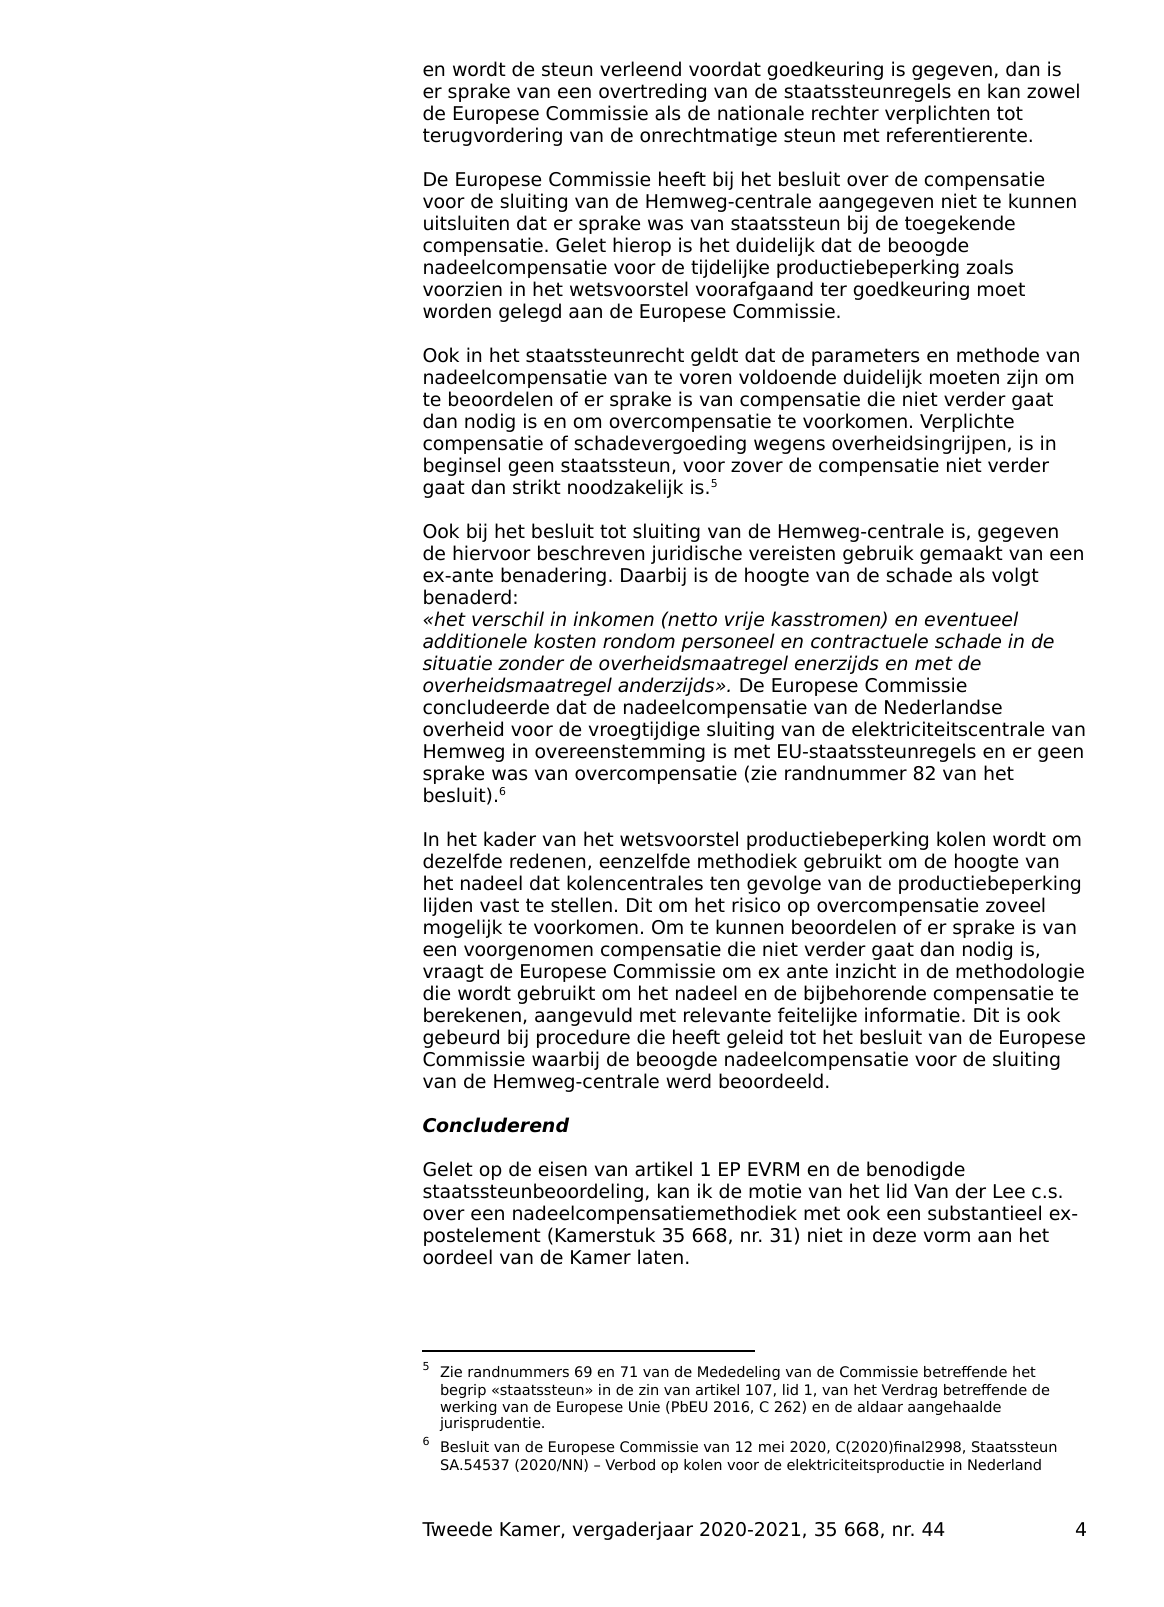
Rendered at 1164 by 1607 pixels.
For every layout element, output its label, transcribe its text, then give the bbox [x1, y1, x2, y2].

text en wordt de steun verleend voordat goedkeuring is gegeven, dan is er sprake van een overtreding van de staatssteunregels en kan zowel de Europese Commissie als de nationale rechter verplichten tot terugvordering van de onrechtmatige steun met referentierente. [422, 59, 1087, 147]
subtitle Concluderend [422, 1115, 1087, 1137]
text Ook in het staatssteunrecht geldt dat de parameters en methode van nadeelcompensatie van te voren voldoende duidelijk moeten zijn om te beoordelen of er sprake is van compensatie die niet verder gaat dan nodig is en om overcompensatie te voorkomen. Verplichte compensatie of schadevergoeding wegens overheidsingrijpen, is in beginsel geen staatssteun, voor zover de compensatie niet verder gaat dan strikt noodzakelijk is. [422, 345, 1087, 499]
text Ook bij het besluit tot sluiting van de Hemweg-centrale is, gegeven de hiervoor beschreven juridische vereisten gebruik gemaakt van een ex-ante benadering. Daarbij is de hoogte van de schade als volgt benaderd: [422, 521, 1087, 609]
text Gelet op de eisen van artikel 1 EP EVRM en de benodigde staatssteunbeoordeling, kan ik de motie van het lid Van der Lee c.s. over een nadeelcompensatiemethodiek met ook een substantieel ex-postelement (Kamerstuk 35 668, nr. 31) niet in deze vorm aan het oordeel van de Kamer laten. [422, 1159, 1087, 1269]
text Zie randnummers 69 en 71 van de Mededeling van de Commissie betreffende het begrip «staatssteun» in de zin van artikel 107, lid 1, van het Verdrag betreffende de werking van de Europese Unie (PbEU 2016, C 262) en de aldaar aangehaalde jurisprudentie. [422, 1360, 1087, 1432]
text De Europese Commissie heeft bij het besluit over de compensatie voor de sluiting van de Hemweg-centrale aangegeven niet te kunnen uitsluiten dat er sprake was van staatssteun bij de toegekende compensatie. Gelet hierop is het duidelijk dat de beoogde nadeelcompensatie voor de tijdelijke productiebeperking zoals voorzien in het wetsvoorstel voorafgaand ter goedkeuring moet worden gelegd aan de Europese Commissie. [422, 169, 1087, 323]
text Besluit van de Europese Commissie van 12 mei 2020, C(2020)final2998, Staatssteun SA.54537 (2020/NN) – Verbod op kolen voor de elektriciteitsproductie in Nederland [422, 1435, 1087, 1474]
text In het kader van het wetsvoorstel productiebeperking kolen wordt om dezelfde redenen, eenzelfde methodiek gebruikt om de hoogte van het nadeel dat kolencentrales ten gevolge van de productiebeperking lijden vast te stellen. Dit om het risico op overcompensatie zoveel mogelijk te voorkomen. Om te kunnen beoordelen of er sprake is van een voorgenomen compensatie die niet verder gaat dan nodig is, vraagt de Europese Commissie om ex ante inzicht in de methodologie die wordt gebruikt om het nadeel en de bijbehorende compensatie te berekenen, aangevuld met relevante feitelijke informatie. Dit is ook gebeurd bij procedure die heeft geleid tot het besluit van de Europese Commissie waarbij de beoogde nadeelcompensatie voor de sluiting van de Hemweg-centrale werd beoordeeld. [422, 829, 1087, 1093]
text «het verschil in inkomen (netto vrije kasstromen) en eventueel additionele kosten rondom personeel en contractuele schade in de situatie zonder de overheidsmaatregel enerzijds en met de overheidsmaatregel anderzijds». De Europese Commissie concludeerde dat de nadeelcompensatie van de Nederlandse overheid voor de vroegtijdige sluiting van de elektriciteitscentrale van Hemweg in overeenstemming is met EU-staatssteunregels en er geen sprake was van overcompensatie (zie randnummer 82 van het besluit). [422, 609, 1087, 807]
